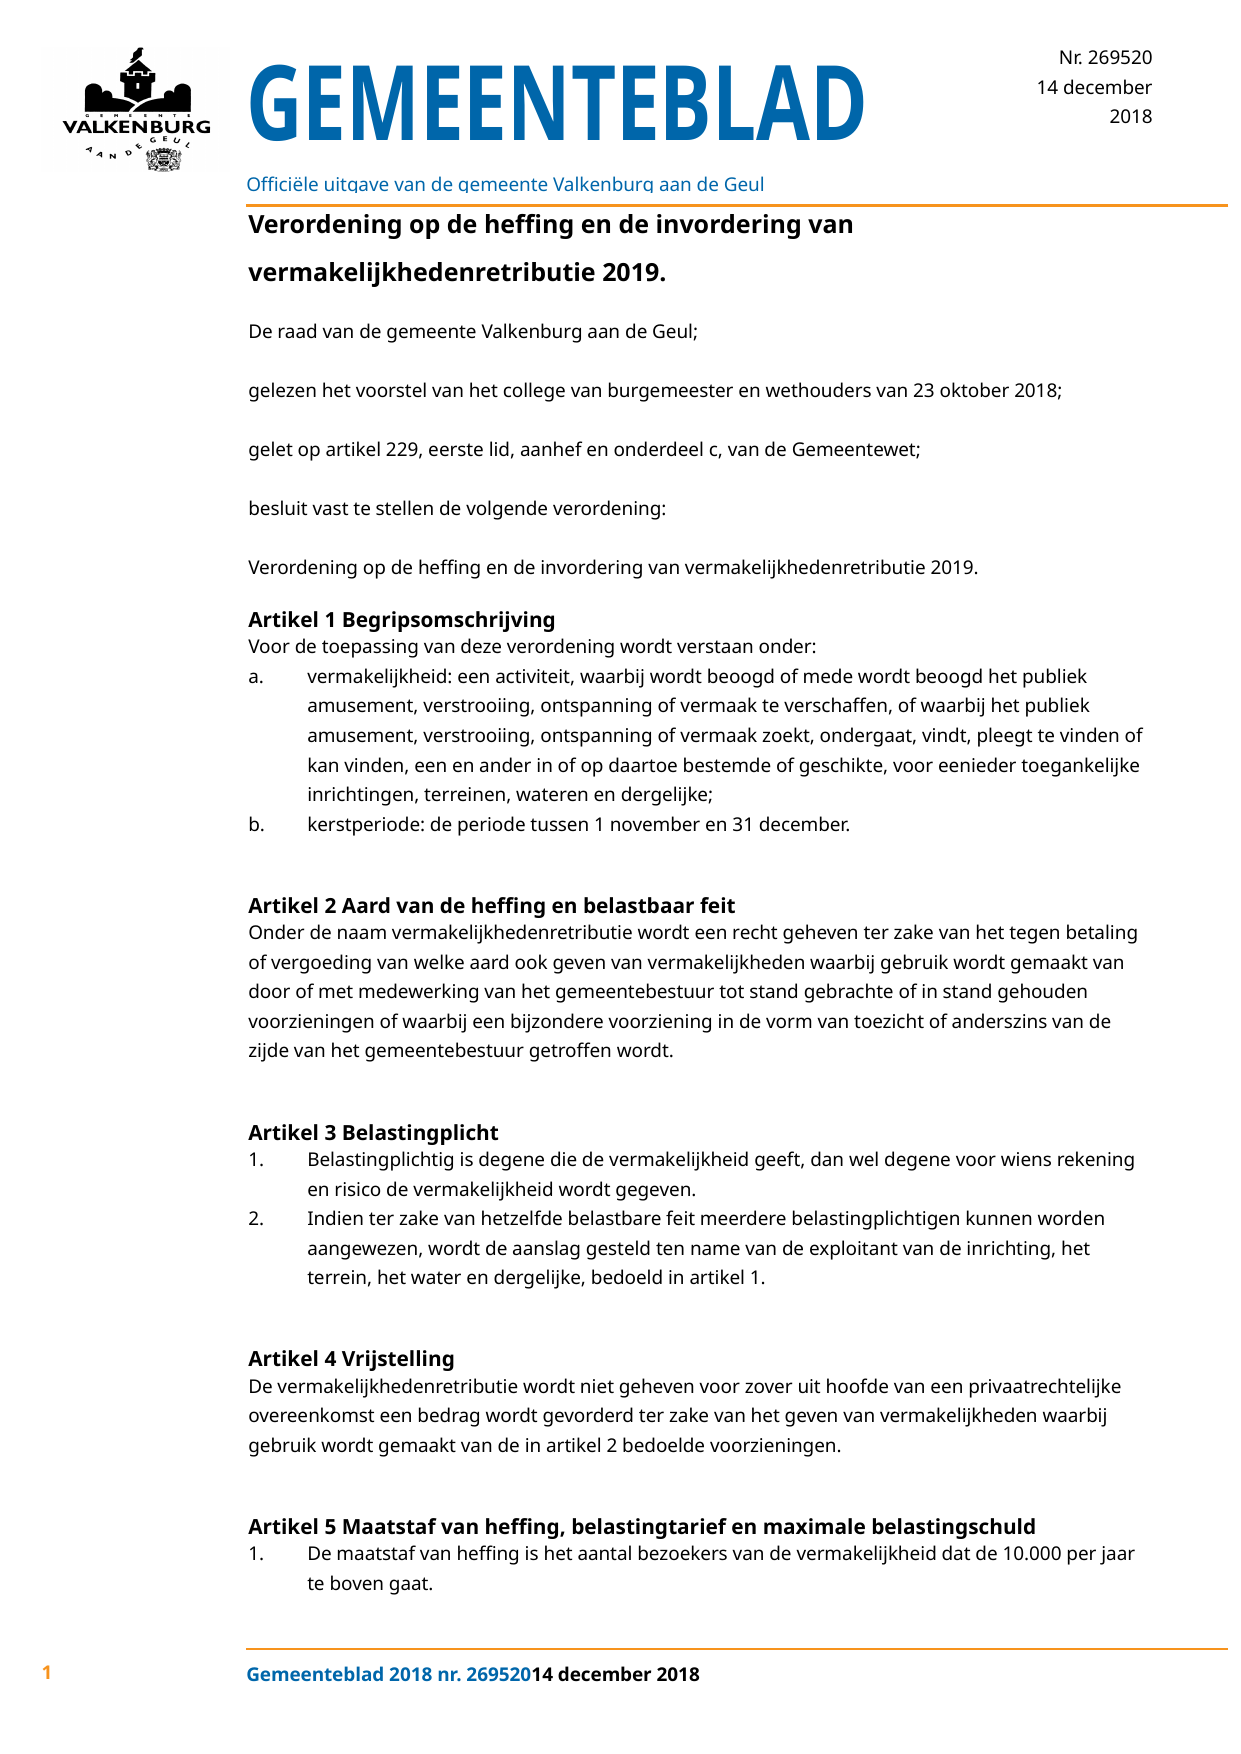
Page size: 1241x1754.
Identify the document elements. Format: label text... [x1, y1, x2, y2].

list kerstperiode: de periode tussen 1 november en 31 december. [248, 811, 1152, 837]
text Verordening op de heffing en de invordering van vermakelijkhedenretributie 2019. [248, 554, 1152, 580]
text Artikel 4 Vrijstelling [248, 1344, 1152, 1373]
text Artikel 3 Belastingplicht [248, 1118, 1152, 1146]
text Artikel 2 Aard van de heffing en belastbaar feit [248, 891, 1152, 919]
list De maatstaf van heffing is het aantal bezoekers van de vermakelijkheid dat de 10.000 per jaar te boven gaat. [248, 1541, 1152, 1596]
list Indien ter zake van hetzelfde belastbare feit meerdere belastingplichtigen kunnen worden aangewezen, wordt de aanslag gesteld ten name van de exploitant van de inrichting, het terrein, het water en dergelijke, bedoeld in artikel 1. [248, 1205, 1152, 1290]
text gelezen het voorstel van het college van burgemeester en wethouders van 23 oktober 2018; [248, 377, 1152, 403]
text gelet op artikel 229, eerste lid, aanhef en onderdeel c, van de Gemeentewet; [248, 436, 1152, 462]
text besluit vast te stellen de volgende verordening: [248, 495, 1152, 521]
list vermakelijkheid: een activiteit, waarbij wordt beoogd of mede wordt beoogd het publiek amusement, verstrooiing, ontspanning of vermaak te verschaffen, of waarbij het publiek amusement, verstrooiing, ontspanning of vermaak zoekt, ondergaat, vindt, pleegt te vinden of kan vinden, een en ander in of op daartoe bestemde of geschikte, voor eenieder toegankelijke inrichtingen, terreinen, wateren en dergelijke; [248, 663, 1152, 807]
list Belastingplichtig is degene die de vermakelijkheid geeft, dan wel degene voor wiens rekening en risico de vermakelijkheid wordt gegeven. [248, 1146, 1152, 1201]
text Artikel 5 Maatstaf van heffing, belastingtarief en maximale belastingschuld [248, 1512, 1152, 1541]
text De vermakelijkhedenretributie wordt niet geheven voor zover uit hoofde van een privaatrechtelijke overeenkomst een bedrag wordt gevorderd ter zake van het geven van vermakelijkheden waarbij gebruik wordt gemaakt van de in artikel 2 bedoelde voorzieningen. [248, 1373, 1152, 1458]
text De raad van de gemeente Valkenburg aan de Geul; [248, 318, 1152, 344]
text Voor de toepassing van deze verordening wordt verstaan onder: [248, 633, 1152, 659]
text Onder de naam vermakelijkhedenretributie wordt een recht geheven ter zake van het tegen betaling of vergoeding van welke aard ook geven van vermakelijkheden waarbij gebruik wordt gemaakt van door of met medewerking van het gemeentebestuur tot stand gebrachte of in stand gehouden voorzieningen of waarbij een bijzondere voorziening in de vorm van toezicht of anderszins van de zijde van het gemeentebestuur getroffen wordt. [248, 919, 1152, 1063]
text Verordening op de heffing en de invordering van vermakelijkhedenretributie 2019. [248, 207, 1152, 288]
picture [41, 47, 231, 172]
text Artikel 1 Begripsomschrijving [248, 605, 1152, 633]
